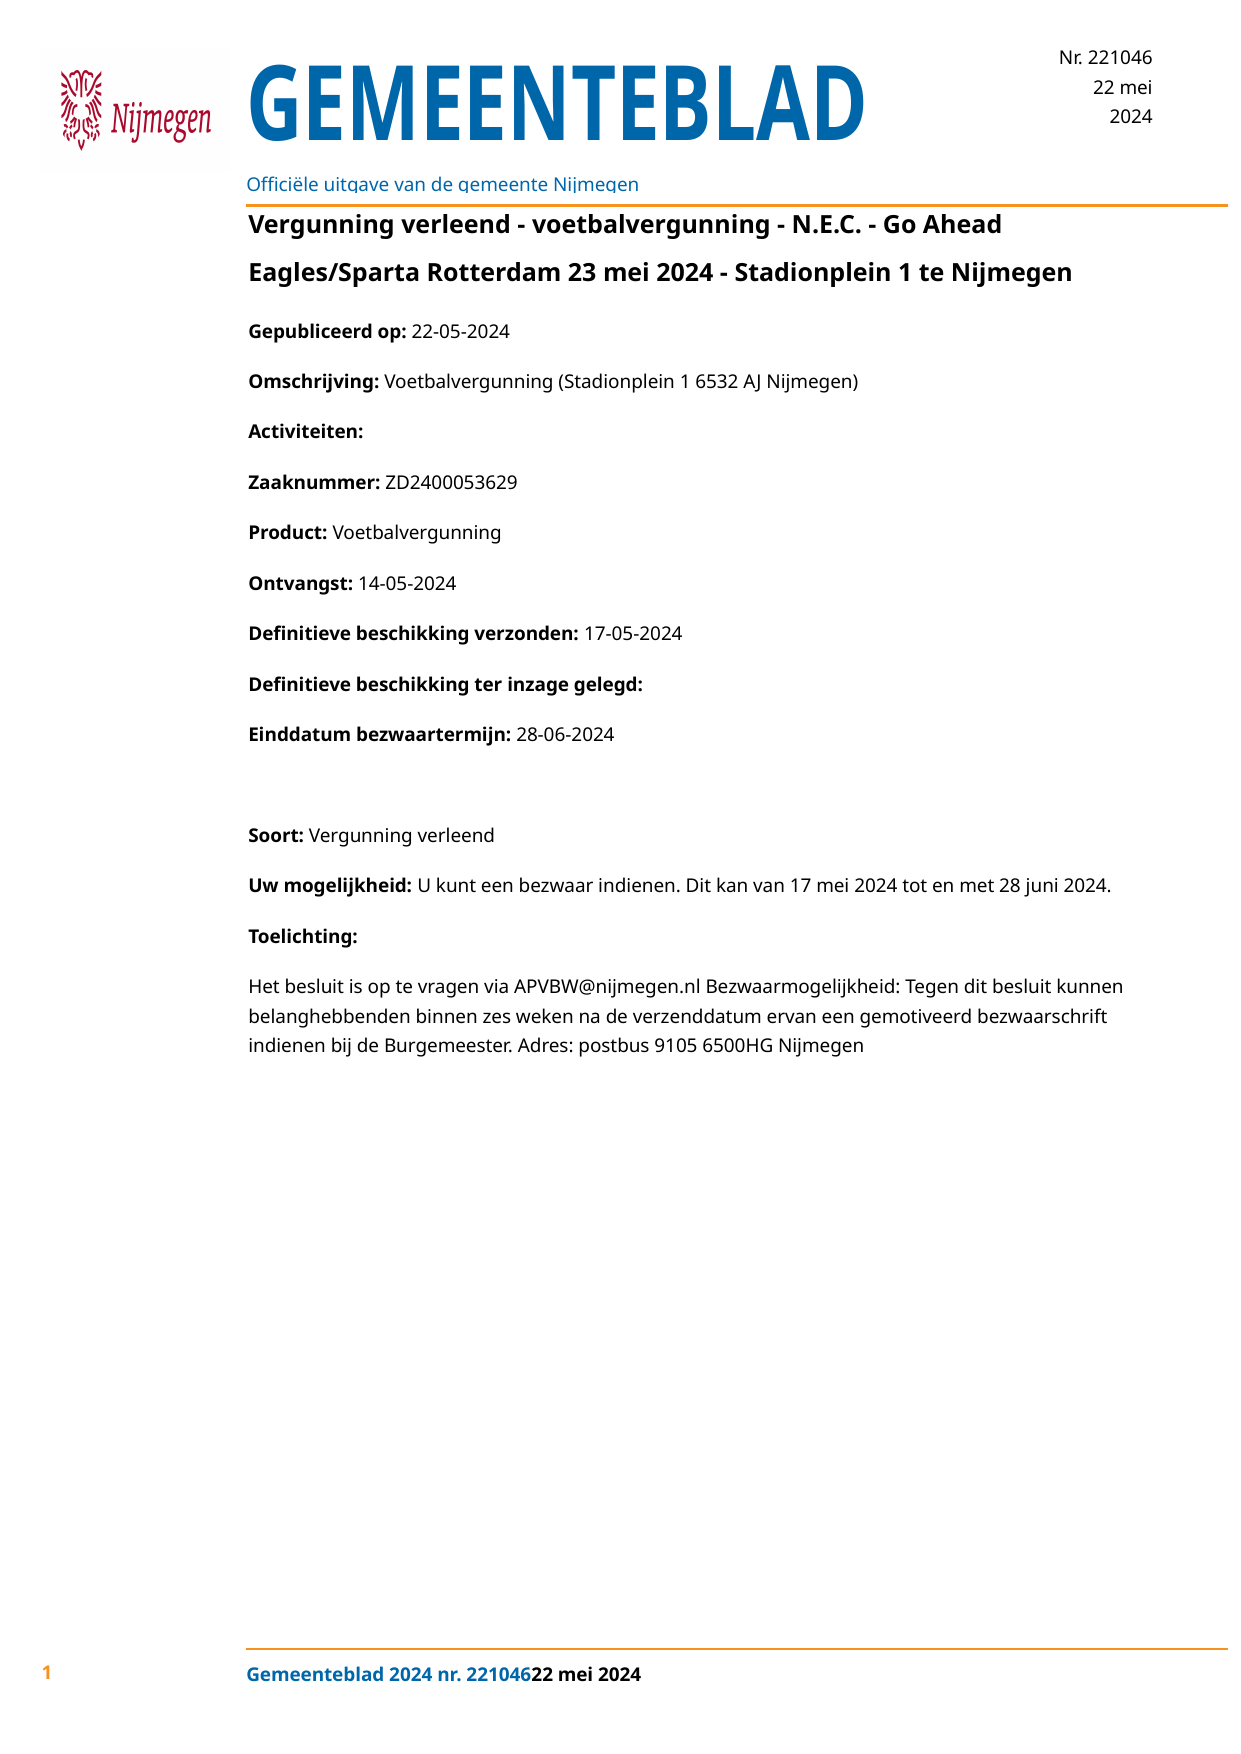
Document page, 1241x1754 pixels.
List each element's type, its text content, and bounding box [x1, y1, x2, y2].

text Product: Voetbalvergunning [248, 519, 1152, 545]
text Zaaknummer: ZD2400053629 [248, 469, 1152, 495]
text Toelichting: [248, 923, 1152, 949]
text Soort: Vergunning verleend [248, 822, 1152, 848]
text Vergunning verleend - voetbalvergunning - N.E.C. - Go Ahead Eagles/Sparta Rotterdam 23 mei 2024 - Stadionplein 1 te Nijmegen [248, 207, 1152, 288]
text Gepubliceerd op: 22-05-2024 [248, 318, 1152, 344]
text Definitieve beschikking verzonden: 17-05-2024 [248, 620, 1152, 646]
picture [41, 47, 231, 172]
text Het besluit is op te vragen via APVBW@nijmegen.nl Bezwaarmogelijkheid: Tegen dit besluit kunnen belanghebbenden binnen zes weken na de verzenddatum ervan een gemotiveerd bezwaarschrift indienen bij de Burgemeester. Adres: postbus 9105 6500HG Nijmegen [248, 973, 1152, 1058]
text Omschrijving: Voetbalvergunning (Stadionplein 1 6532 AJ Nijmegen) [248, 368, 1152, 394]
text Activiteiten: [248, 419, 1152, 444]
text Uw mogelijkheid: U kunt een bezwaar indienen. Dit kan van 17 mei 2024 tot en met 28 juni 2024. [248, 872, 1152, 898]
text Definitieve beschikking ter inzage gelegd: [248, 671, 1152, 697]
text Einddatum bezwaartermijn: 28-06-2024 [248, 721, 1152, 747]
text Ontvangst: 14-05-2024 [248, 570, 1152, 596]
